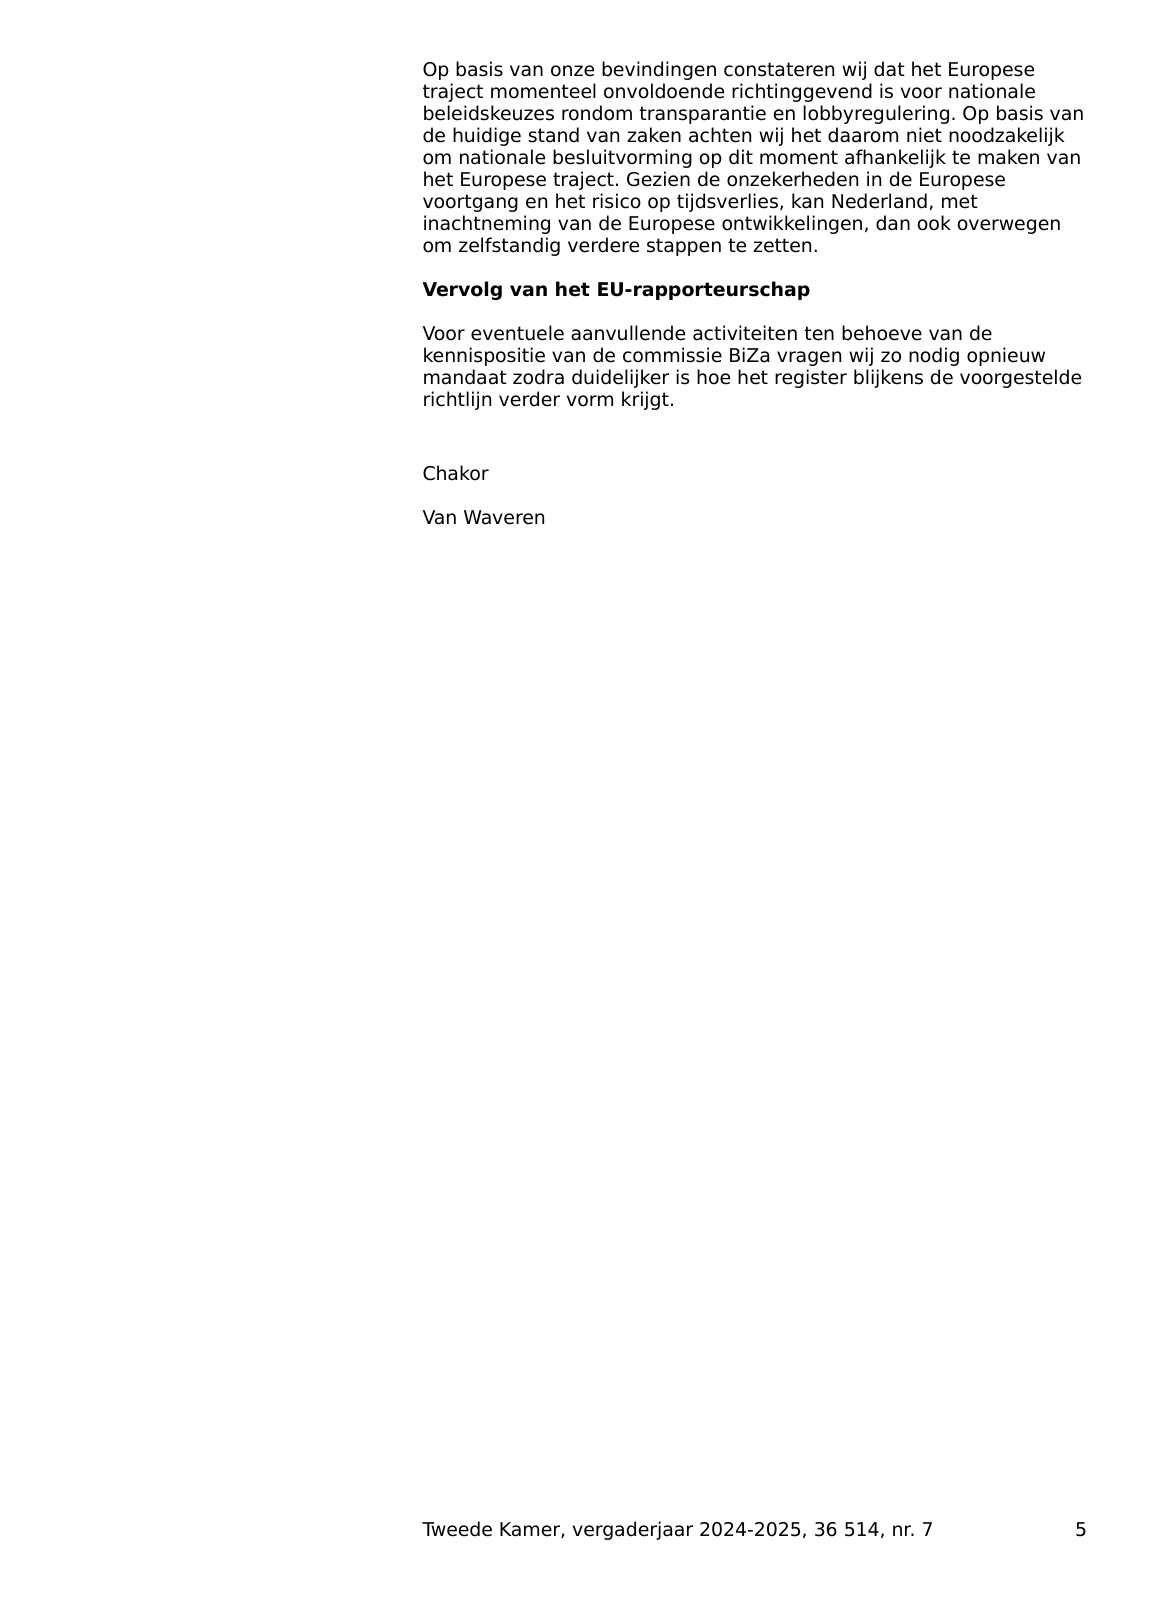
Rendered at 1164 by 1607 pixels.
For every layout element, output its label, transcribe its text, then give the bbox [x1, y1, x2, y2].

text Chakor Van Waveren [422, 441, 1087, 529]
text Voor eventuele aanvullende activiteiten ten behoeve van de kennispositie van de commissie BiZa vragen wij zo nodig opnieuw mandaat zodra duidelijker is hoe het register blijkens de voorgestelde richtlijn verder vorm krijgt. [422, 323, 1087, 411]
text Op basis van onze bevindingen constateren wij dat het Europese traject momenteel onvoldoende richtinggevend is voor nationale beleidskeuzes rondom transparantie en lobbyregulering. Op basis van de huidige stand van zaken achten wij het daarom niet noodzakelijk om nationale besluitvorming op dit moment afhankelijk te maken van het Europese traject. Gezien de onzekerheden in de Europese voortgang en het risico op tijdsverlies, kan Nederland, met inachtneming van de Europese ontwikkelingen, dan ook overwegen om zelfstandig verdere stappen te zetten. [422, 59, 1087, 257]
subtitle Vervolg van het EU-rapporteurschap [422, 279, 1087, 301]
